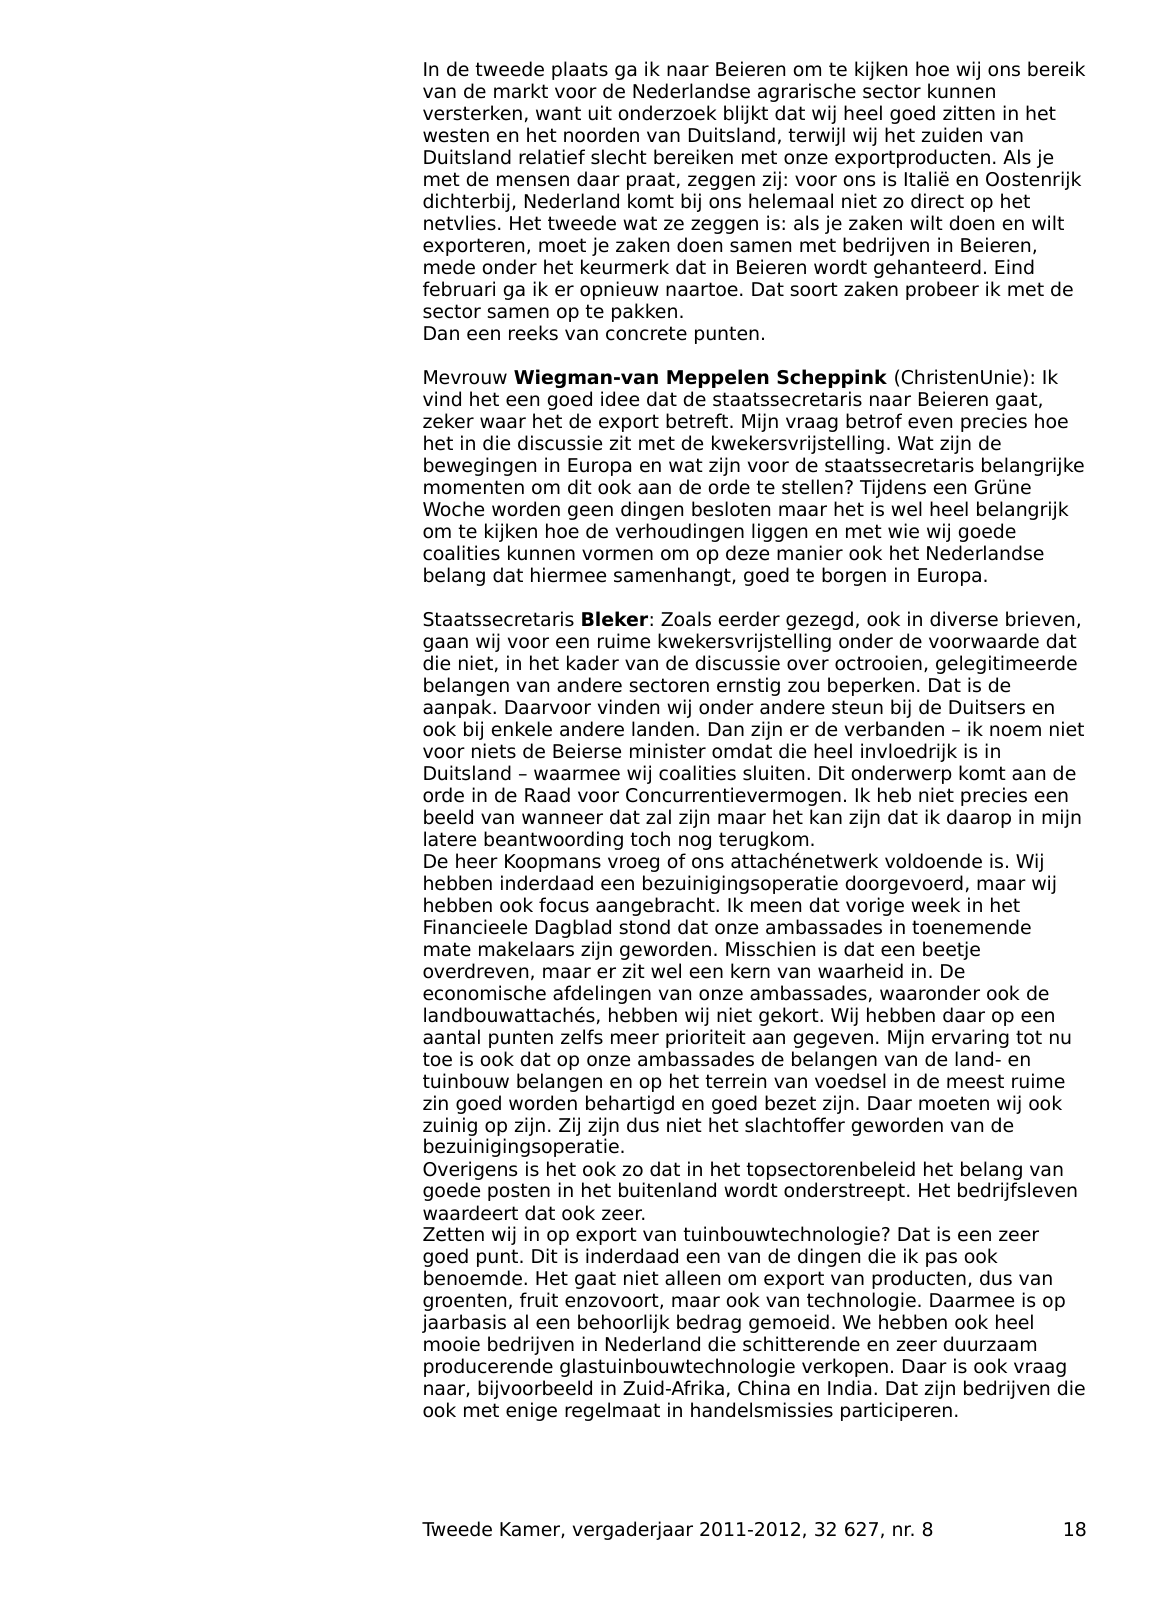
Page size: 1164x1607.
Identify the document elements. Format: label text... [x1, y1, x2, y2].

text Mevrouw Wiegman-van Meppelen Scheppink (ChristenUnie): Ik vind het een goed idee dat de staatssecretaris naar Beieren gaat, zeker waar het de export betreft. Mijn vraag betrof even precies hoe het in die discussie zit met de kwekersvrijstelling. Wat zijn de bewegingen in Europa en wat zijn voor de staatssecretaris belangrijke momenten om dit ook aan de orde te stellen? Tijdens een Grüne Woche worden geen dingen besloten maar het is wel heel belangrijk om te kijken hoe de verhoudingen liggen en met wie wij goede coalities kunnen vormen om op deze manier ook het Nederlandse belang dat hiermee samenhangt, goed te borgen in Europa. [422, 367, 1087, 587]
text Staatssecretaris Bleker: Zoals eerder gezegd, ook in diverse brieven, gaan wij voor een ruime kwekersvrijstelling onder de voorwaarde dat die niet, in het kader van de discussie over octrooien, gelegitimeerde belangen van andere sectoren ernstig zou beperken. Dat is de aanpak. Daarvoor vinden wij onder andere steun bij de Duitsers en ook bij enkele andere landen. Dan zijn er de verbanden – ik noem niet voor niets de Beierse minister omdat die heel invloedrijk is in Duitsland – waarmee wij coalities sluiten. Dit onderwerp komt aan de orde in de Raad voor Concurrentievermogen. Ik heb niet precies een beeld van wanneer dat zal zijn maar het kan zijn dat ik daarop in mijn latere beantwoording toch nog terugkom. [422, 609, 1087, 851]
text Dan een reeks van concrete punten. [422, 323, 1087, 345]
text Zetten wij in op export van tuinbouwtechnologie? Dat is een zeer goed punt. Dit is inderdaad een van de dingen die ik pas ook benoemde. Het gaat niet alleen om export van producten, dus van groenten, fruit enzovoort, maar ook van technologie. Daarmee is op jaarbasis al een behoorlijk bedrag gemoeid. We hebben ook heel mooie bedrijven in Nederland die schitterende en zeer duurzaam producerende glastuinbouwtechnologie verkopen. Daar is ook vraag naar, bijvoorbeeld in Zuid-Afrika, China en India. Dat zijn bedrijven die ook met enige regelmaat in handelsmissies participeren. [422, 1224, 1087, 1422]
text In de tweede plaats ga ik naar Beieren om te kijken hoe wij ons bereik van de markt voor de Nederlandse agrarische sector kunnen versterken, want uit onderzoek blijkt dat wij heel goed zitten in het westen en het noorden van Duitsland, terwijl wij het zuiden van Duitsland relatief slecht bereiken met onze exportproducten. Als je met de mensen daar praat, zeggen zij: voor ons is Italië en Oostenrijk dichterbij, Nederland komt bij ons helemaal niet zo direct op het netvlies. Het tweede wat ze zeggen is: als je zaken wilt doen en wilt exporteren, moet je zaken doen samen met bedrijven in Beieren, mede onder het keurmerk dat in Beieren wordt gehanteerd. Eind februari ga ik er opnieuw naartoe. Dat soort zaken probeer ik met de sector samen op te pakken. [422, 59, 1087, 323]
text Overigens is het ook zo dat in het topsectorenbeleid het belang van goede posten in het buitenland wordt onderstreept. Het bedrijfsleven waardeert dat ook zeer. [422, 1158, 1087, 1224]
text De heer Koopmans vroeg of ons attachénetwerk voldoende is. Wij hebben inderdaad een bezuinigingsoperatie doorgevoerd, maar wij hebben ook focus aangebracht. Ik meen dat vorige week in het Financieele Dagblad stond dat onze ambassades in toenemende mate makelaars zijn geworden. Misschien is dat een beetje overdreven, maar er zit wel een kern van waarheid in. De economische afdelingen van onze ambassades, waaronder ook de landbouwattachés, hebben wij niet gekort. Wij hebben daar op een aantal punten zelfs meer prioriteit aan gegeven. Mijn ervaring tot nu toe is ook dat op onze ambassades de belangen van de land- en tuinbouw belangen en op het terrein van voedsel in de meest ruime zin goed worden behartigd en goed bezet zijn. Daar moeten wij ook zuinig op zijn. Zij zijn dus niet het slachtoffer geworden van de bezuinigingsoperatie. [422, 851, 1087, 1158]
